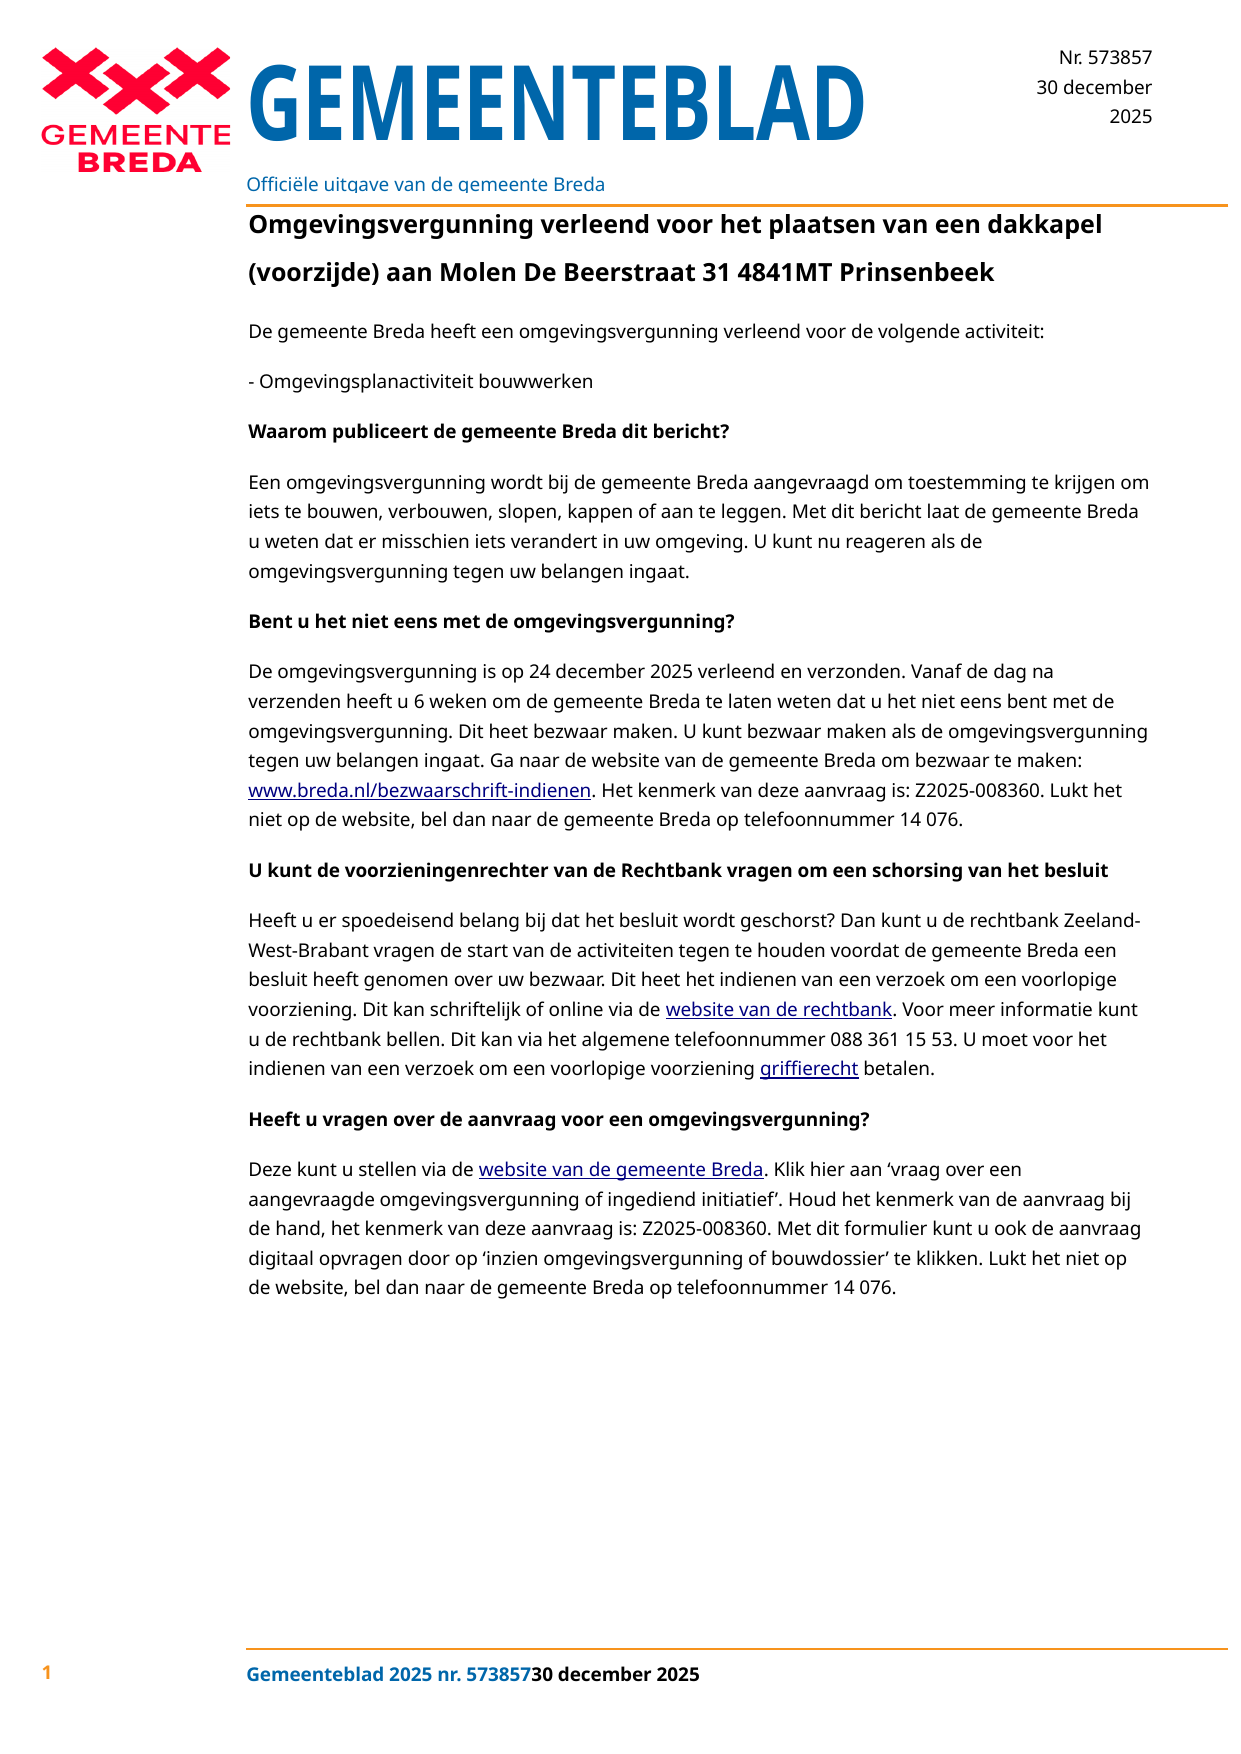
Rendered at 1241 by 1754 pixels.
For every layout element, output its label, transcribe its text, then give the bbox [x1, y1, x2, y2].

picture [41, 47, 231, 172]
text Deze kunt u stellen via de website van de gemeente Breda. Klik hier aan ‘vraag over een aangevraagde omgevingsvergunning of ingediend initiatief’. Houd het kenmerk van de aanvraag bij de hand, het kenmerk van deze aanvraag is: Z2025-008360. Met dit formulier kunt u ook de aanvraag digitaal opvragen door op ‘inzien omgevingsvergunning of bouwdossier’ te klikken. Lukt het niet op de website, bel dan naar de gemeente Breda op telefoonnummer 14 076. [248, 1156, 1152, 1300]
text U kunt de voorzieningenrechter van de Rechtbank vragen om een schorsing van het besluit [248, 857, 1152, 883]
text Heeft u er spoedeisend belang bij dat het besluit wordt geschorst? Dan kunt u de rechtbank Zeeland-West-Brabant vragen de start van de activiteiten tegen te houden voordat de gemeente Breda een besluit heeft genomen over uw bezwaar. Dit heet het indienen van een verzoek om een voorlopige voorziening. Dit kan schriftelijk of online via de website van de rechtbank. Voor meer informatie kunt u de rechtbank bellen. Dit kan via het algemene telefoonnummer 088 361 15 53. U moet voor het indienen van een verzoek om een voorlopige voorziening griffierecht betalen. [248, 907, 1152, 1081]
text Waarom publiceert de gemeente Breda dit bericht? [248, 419, 1152, 444]
text De omgevingsvergunning is op 24 december 2025 verleend en verzonden. Vanaf de dag na verzenden heeft u 6 weken om de gemeente Breda te laten weten dat u het niet eens bent met de omgevingsvergunning. Dit heet bezwaar maken. U kunt bezwaar maken als de omgevingsvergunning tegen uw belangen ingaat. Ga naar de website van de gemeente Breda om bezwaar te maken: www.breda.nl/bezwaarschrift-indienen. Het kenmerk van deze aanvraag is: Z2025-008360. Lukt het niet op de website, bel dan naar de gemeente Breda op telefoonnummer 14 076. [248, 659, 1152, 832]
text Heeft u vragen over de aanvraag voor een omgevingsvergunning? [248, 1106, 1152, 1132]
text Bent u het niet eens met de omgevingsvergunning? [248, 608, 1152, 634]
text Omgevingsvergunning verleend voor het plaatsen van een dakkapel (voorzijde) aan Molen De Beerstraat 31 4841MT Prinsenbeek [248, 207, 1152, 288]
text - Omgevingsplanactiviteit bouwwerken [248, 368, 1152, 394]
text Een omgevingsvergunning wordt bij de gemeente Breda aangevraagd om toestemming te krijgen om iets te bouwen, verbouwen, slopen, kappen of aan te leggen. Met dit bericht laat de gemeente Breda u weten dat er misschien iets verandert in uw omgeving. U kunt nu reageren als de omgevingsvergunning tegen uw belangen ingaat. [248, 469, 1152, 584]
text De gemeente Breda heeft een omgevingsvergunning verleend voor de volgende activiteit: [248, 318, 1152, 344]
